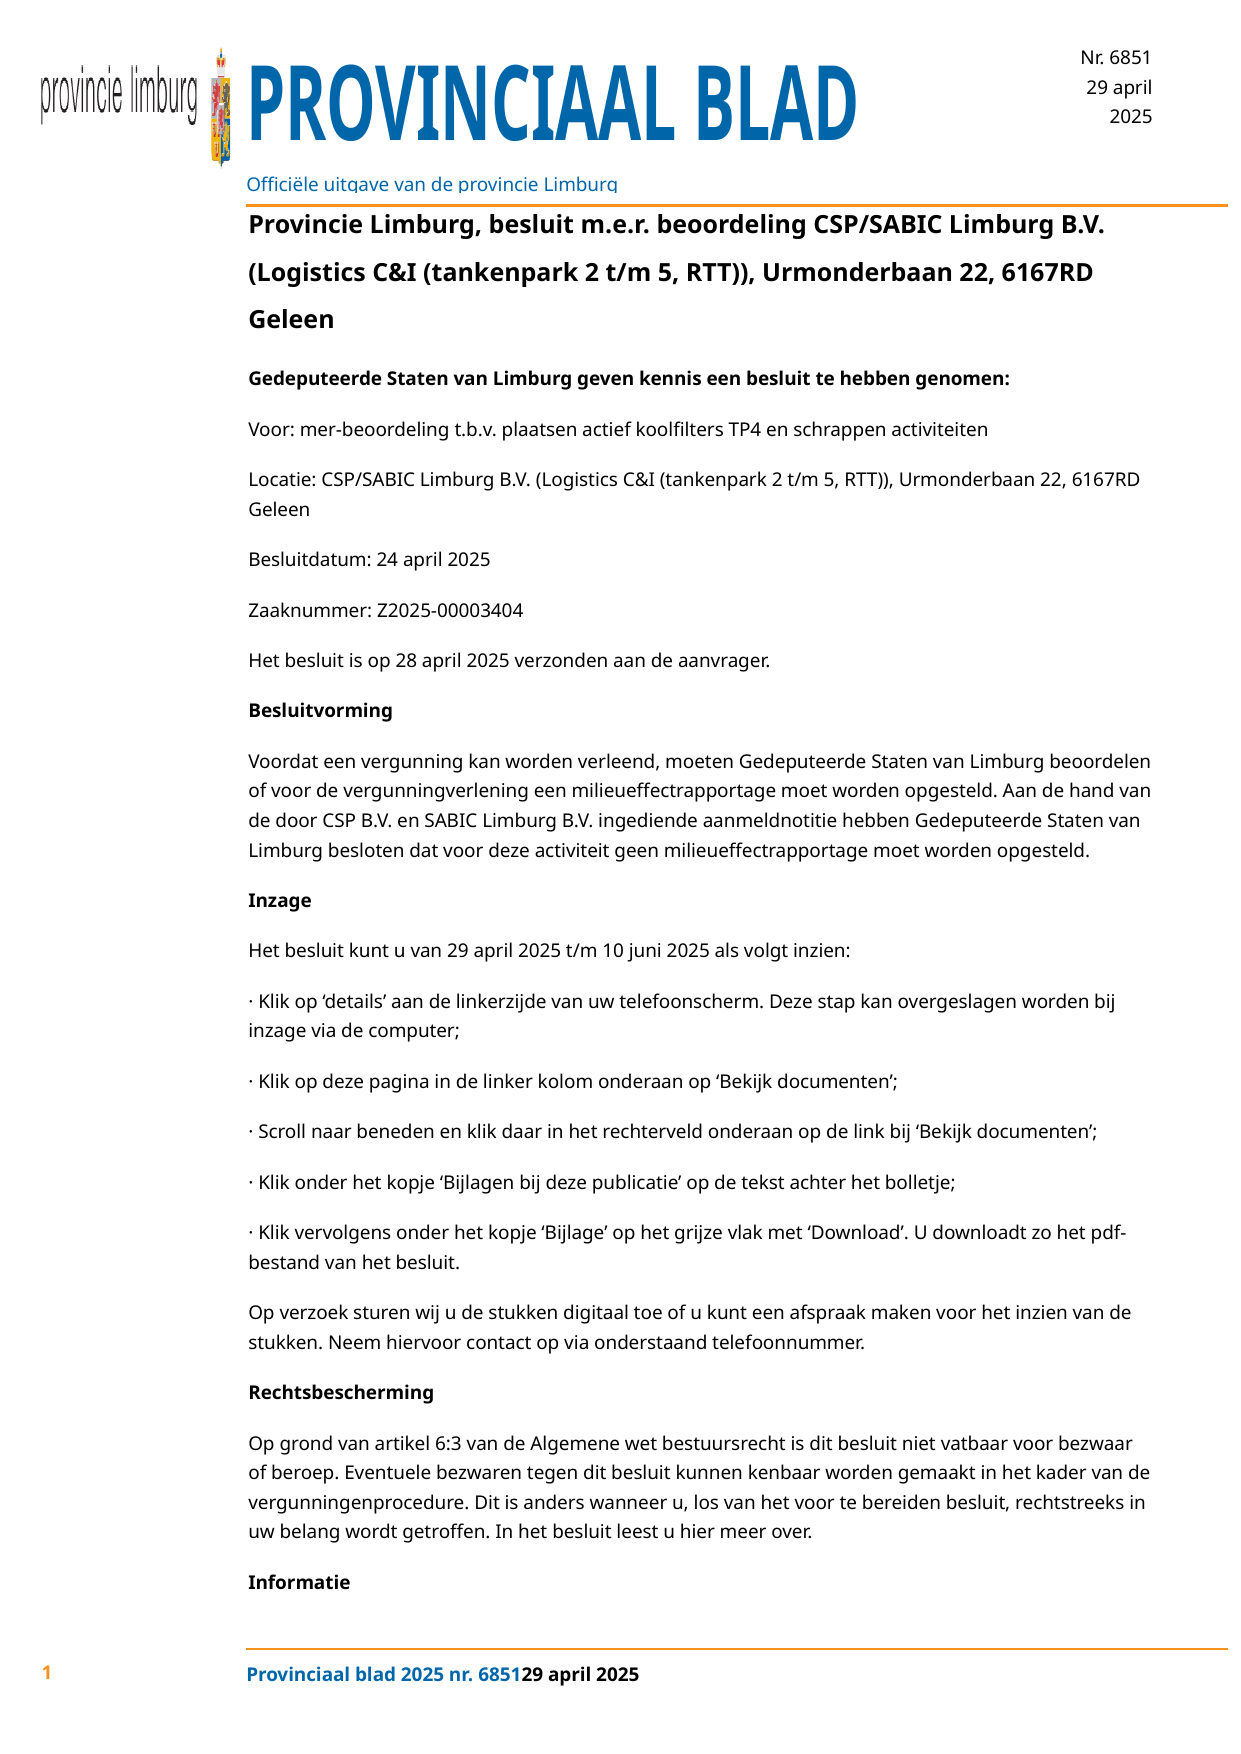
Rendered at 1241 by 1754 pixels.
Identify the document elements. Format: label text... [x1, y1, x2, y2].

text Op grond van artikel 6:3 van de Algemene wet bestuursrecht is dit besluit niet vatbaar voor bezwaar of beroep. Eventuele bezwaren tegen dit besluit kunnen kenbaar worden gemaakt in het kader van de vergunningenprocedure. Dit is anders wanneer u, los van het voor te bereiden besluit, rechtstreeks in uw belang wordt getroffen. In het besluit leest u hier meer over. [248, 1430, 1152, 1544]
text Locatie: CSP/SABIC Limburg B.V. (Logistics C&I (tankenpark 2 t/m 5, RTT)), Urmonderbaan 22, 6167RD Geleen [248, 466, 1152, 522]
text Gedeputeerde Staten van Limburg geven kennis een besluit te hebben genomen: [248, 366, 1152, 391]
text · Scroll naar beneden en klik daar in het rechterveld onderaan op de link bij ‘Bekijk documenten’; [248, 1118, 1152, 1144]
text Besluitvorming [248, 698, 1152, 723]
text Informatie [248, 1569, 1152, 1594]
text Het besluit kunt u van 29 april 2025 t/m 10 juni 2025 als volgt inzien: [248, 938, 1152, 963]
text · Klik vervolgens onder het kopje ‘Bijlage’ op het grijze vlak met ‘Download’. U downloadt zo het pdf-bestand van het besluit. [248, 1219, 1152, 1274]
text Voordat een vergunning kan worden verleend, moeten Gedeputeerde Staten van Limburg beoordelen of voor de vergunningverlening een milieueffectrapportage moet worden opgesteld. Aan de hand van de door CSP B.V. en SABIC Limburg B.V. ingediende aanmeldnotitie hebben Gedeputeerde Staten van Limburg besloten dat voor deze activiteit geen milieueffectrapportage moet worden opgesteld. [248, 748, 1152, 862]
text Het besluit is op 28 april 2025 verzonden aan de aanvrager. [248, 647, 1152, 673]
picture [41, 47, 231, 172]
text Inzage [248, 887, 1152, 913]
text Besluitdatum: 24 april 2025 [248, 546, 1152, 572]
text Provincie Limburg, besluit m.e.r. beoordeling CSP/SABIC Limburg B.V. (Logistics C&I (tankenpark 2 t/m 5, RTT)), Urmonderbaan 22, 6167RD Geleen [248, 207, 1152, 336]
text · Klik op deze pagina in de linker kolom onderaan op ‘Bekijk documenten’; [248, 1068, 1152, 1094]
text Voor: mer-beoordeling t.b.v. plaatsen actief koolfilters TP4 en schrappen activiteiten [248, 416, 1152, 442]
text · Klik op ‘details’ aan de linkerzijde van uw telefoonscherm. Deze stap kan overgeslagen worden bij inzage via de computer; [248, 988, 1152, 1043]
text Zaaknummer: Z2025-00003404 [248, 597, 1152, 622]
text · Klik onder het kopje ‘Bijlagen bij deze publicatie’ op de tekst achter het bolletje; [248, 1169, 1152, 1194]
text Rechtsbescherming [248, 1379, 1152, 1405]
text Op verzoek sturen wij u de stukken digitaal toe of u kunt een afspraak maken voor het inzien van de stukken. Neem hiervoor contact op via onderstaand telefoonnummer. [248, 1299, 1152, 1354]
